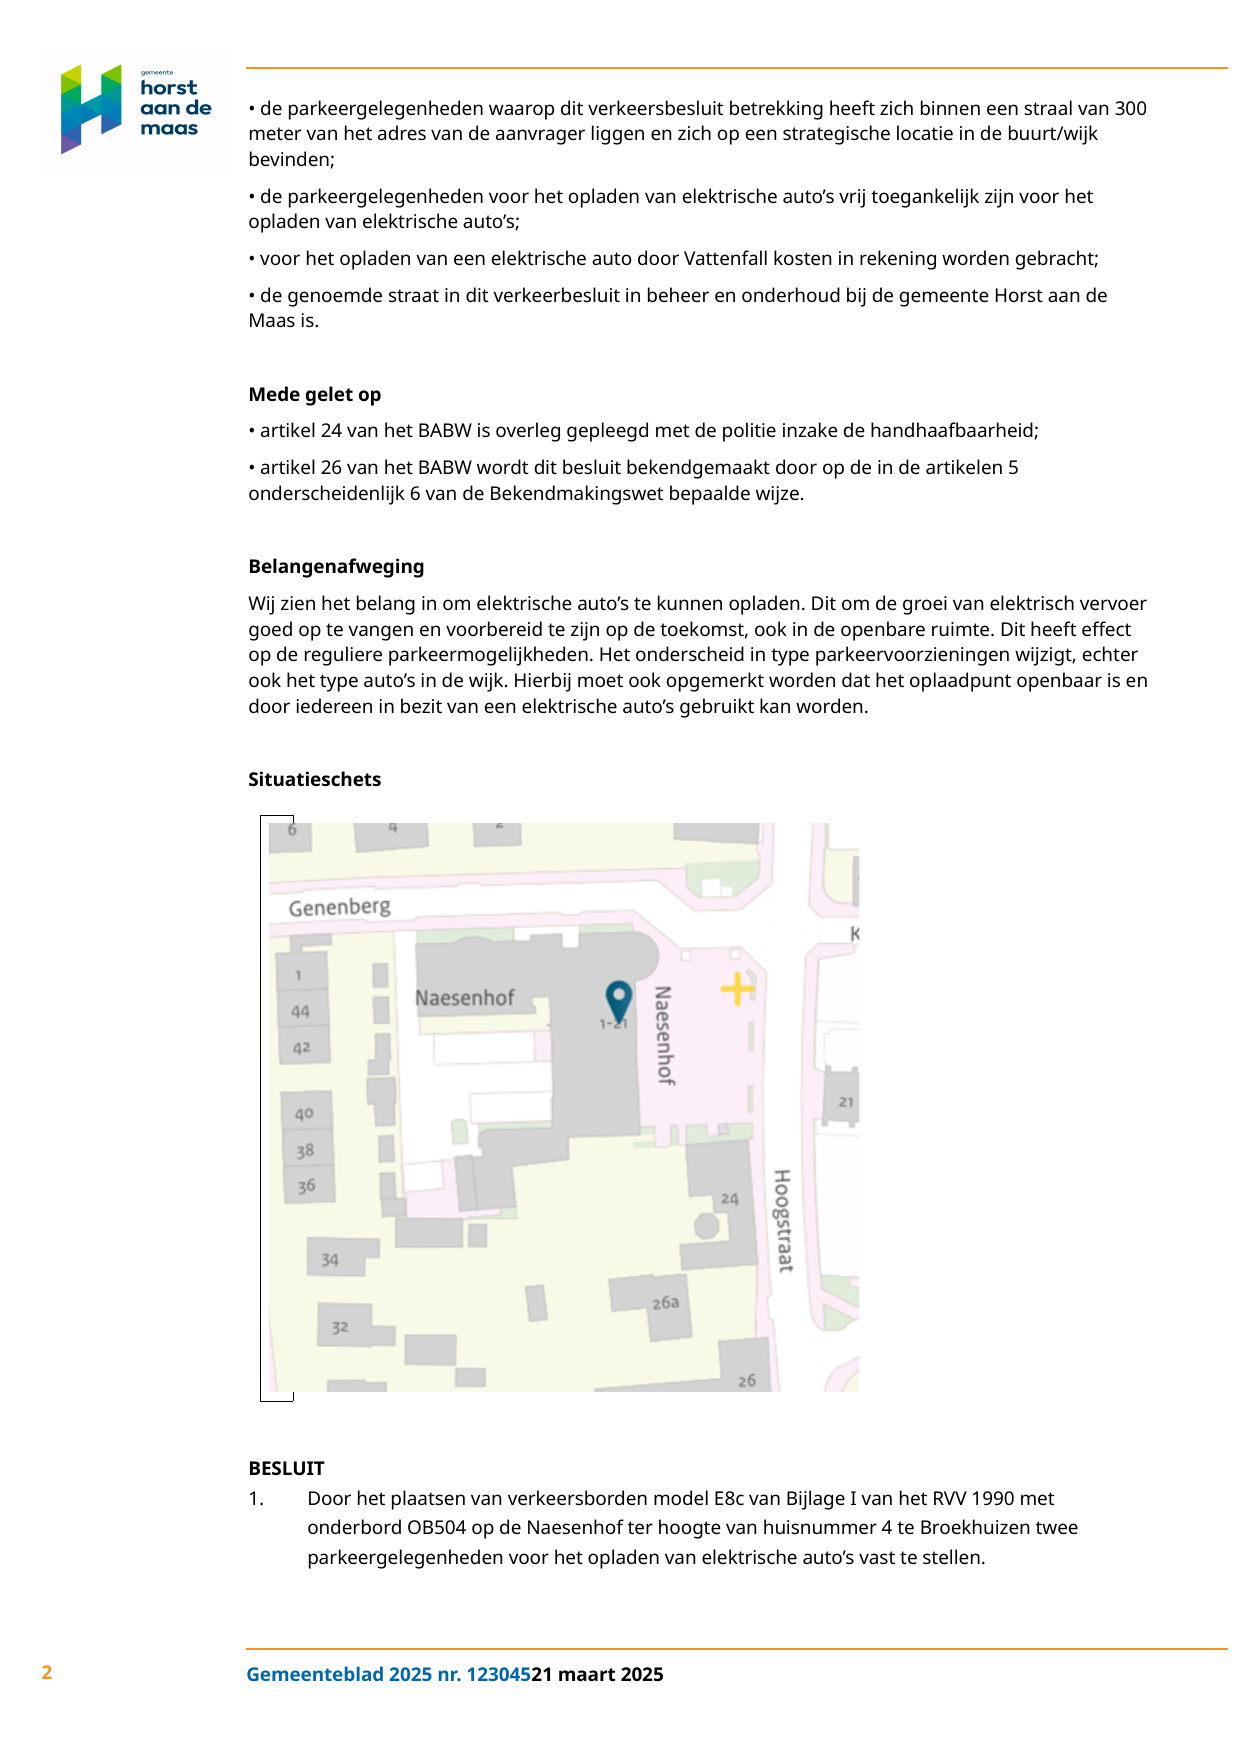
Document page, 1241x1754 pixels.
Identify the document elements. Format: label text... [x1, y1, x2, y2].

text Mede gelet op [248, 381, 1152, 407]
text • artikel 24 van het BABW is overleg gepleegd met de politie inzake de handhaafbaarheid; [248, 418, 1152, 443]
picture [41, 47, 231, 172]
text Wij zien het belang in om elektrische auto’s te kunnen opladen. Dit om de groei van elektrisch vervoer goed op te vangen en voorbereid te zijn op de toekomst, ook in de openbare ruimte. Dit heeft effect op de reguliere parkeermogelijkheden. Het onderscheid in type parkeervoorzieningen wijzigt, echter ook het type auto’s in de wijk. Hierbij moet ook opgemerkt worden dat het oplaadpunt openbaar is en door iedereen in bezit van een elektrische auto’s gebruikt kan worden. [248, 590, 1152, 719]
text Situatieschets [248, 766, 1152, 792]
text • voor het opladen van een elektrische auto door Vattenfall kosten in rekening worden gebracht; [248, 245, 1152, 271]
list Door het plaatsen van verkeersborden model E8c van Bijlage I van het RVV 1990 met onderbord OB504 op de Naesenhof ter hoogte van huisnummer 4 te Broekhuizen twee parkeergelegenheden voor het opladen van elektrische auto’s vast te stellen. [248, 1485, 1152, 1570]
text • de parkeergelegenheden waarop dit verkeersbesluit betrekking heeft zich binnen een straal van 300 meter van het adres van de aanvrager liggen en zich op een strategische locatie in de buurt/wijk bevinden; [248, 95, 1152, 172]
text • de genoemde straat in dit verkeerbesluit in beheer en onderhoud bij de gemeente Horst aan de Maas is. [248, 282, 1152, 333]
text • de parkeergelegenheden voor het opladen van elektrische auto’s vrij toegankelijk zijn voor het opladen van elektrische auto’s; [248, 183, 1152, 234]
text Belangenafweging [248, 553, 1152, 579]
text BESLUIT [248, 1455, 1152, 1481]
picture [268, 823, 860, 1392]
text • artikel 26 van het BABW wordt dit besluit bekendgemaakt door op de in de artikelen 5 onderscheidenlijk 6 van de Bekendmakingswet bepaalde wijze. [248, 454, 1152, 506]
